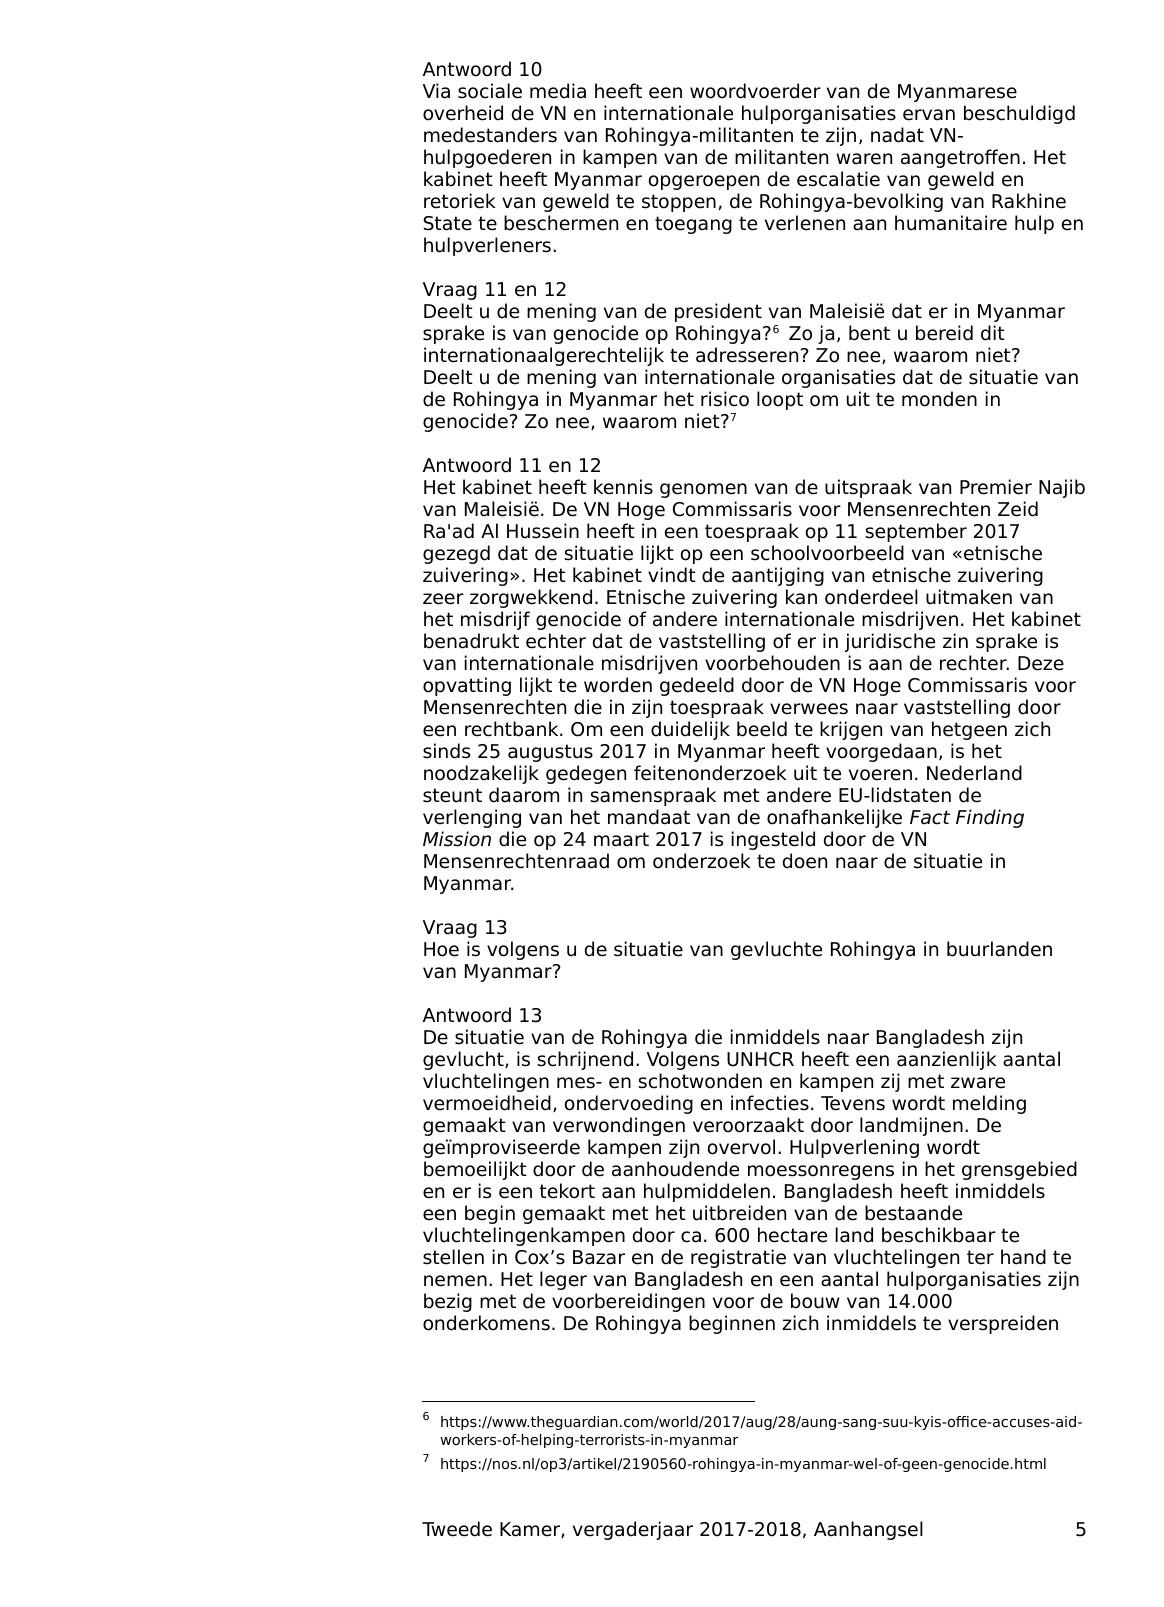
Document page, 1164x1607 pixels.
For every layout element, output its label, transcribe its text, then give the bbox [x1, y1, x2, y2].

text Antwoord 11 en 12 [422, 455, 1087, 477]
text Antwoord 13 [422, 1005, 1087, 1027]
text Vraag 11 en 12 [422, 279, 1087, 301]
text Antwoord 10 [422, 59, 1087, 81]
text Hoe is volgens u de situatie van gevluchte Rohingya in buurlanden van Myanmar? [422, 939, 1087, 983]
text https://www.theguardian.com/world/2017/aug/28/aung-sang-suu-kyis-office-accuses-aid-workers-of-helping-terrorists-in-myanmar [422, 1410, 1087, 1449]
text De situatie van de Rohingya die inmiddels naar Bangladesh zijn gevlucht, is schrijnend. Volgens UNHCR heeft een aanzienlijk aantal vluchtelingen mes- en schotwonden en kampen zij met zware vermoeidheid, ondervoeding en infecties. Tevens wordt melding gemaakt van verwondingen veroorzaakt door landmijnen. De geïmproviseerde kampen zijn overvol. Hulpverlening wordt bemoeilijkt door de aanhoudende moessonregens in het grensgebied en er is een tekort aan hulpmiddelen. Bangladesh heeft inmiddels een begin gemaakt met het uitbreiden van de bestaande vluchtelingenkampen door ca. 600 hectare land beschikbaar te stellen in Cox’s Bazar en de registratie van vluchtelingen ter hand te nemen. Het leger van Bangladesh en een aantal hulporganisaties zijn bezig met de voorbereidingen voor de bouw van 14.000 onderkomens. De Rohingya beginnen zich inmiddels te verspreiden [422, 1027, 1087, 1335]
text Via sociale media heeft een woordvoerder van de Myanmarese overheid de VN en internationale hulporganisaties ervan beschuldigd medestanders van Rohingya-militanten te zijn, nadat VN-hulpgoederen in kampen van de militanten waren aangetroffen. Het kabinet heeft Myanmar opgeroepen de escalatie van geweld en retoriek van geweld te stoppen, de Rohingya-bevolking van Rakhine State te beschermen en toegang te verlenen aan humanitaire hulp en hulpverleners. [422, 81, 1087, 257]
text Deelt u de mening van de president van Maleisië dat er in Myanmar sprake is van genocide op Rohingya? Zo ja, bent u bereid dit internationaalgerechtelijk te adresseren? Zo nee, waarom niet? [422, 301, 1087, 367]
text Het kabinet heeft kennis genomen van de uitspraak van Premier Najib van Maleisië. De VN Hoge Commissaris voor Mensenrechten Zeid Ra'ad Al Hussein heeft in een toespraak op 11 september 2017 gezegd dat de situatie lijkt op een schoolvoorbeeld van «etnische zuivering». Het kabinet vindt de aantijging van etnische zuivering zeer zorgwekkend. Etnische zuivering kan onderdeel uitmaken van het misdrijf genocide of andere internationale misdrijven. Het kabinet benadrukt echter dat de vaststelling of er in juridische zin sprake is van internationale misdrijven voorbehouden is aan de rechter. Deze opvatting lijkt te worden gedeeld door de VN Hoge Commissaris voor Mensenrechten die in zijn toespraak verwees naar vaststelling door een rechtbank. Om een duidelijk beeld te krijgen van hetgeen zich sinds 25 augustus 2017 in Myanmar heeft voorgedaan, is het noodzakelijk gedegen feitenonderzoek uit te voeren. Nederland steunt daarom in samenspraak met andere EU-lidstaten de verlenging van het mandaat van de onafhankelijke Fact Finding Mission die op 24 maart 2017 is ingesteld door de VN Mensenrechtenraad om onderzoek te doen naar de situatie in Myanmar. [422, 477, 1087, 895]
text Vraag 13 [422, 917, 1087, 939]
text Deelt u de mening van internationale organisaties dat de situatie van de Rohingya in Myanmar het risico loopt om uit te monden in genocide? Zo nee, waarom niet? [422, 367, 1087, 433]
text https://nos.nl/op3/artikel/2190560-rohingya-in-myanmar-wel-of-geen-genocide.html [422, 1452, 1087, 1474]
